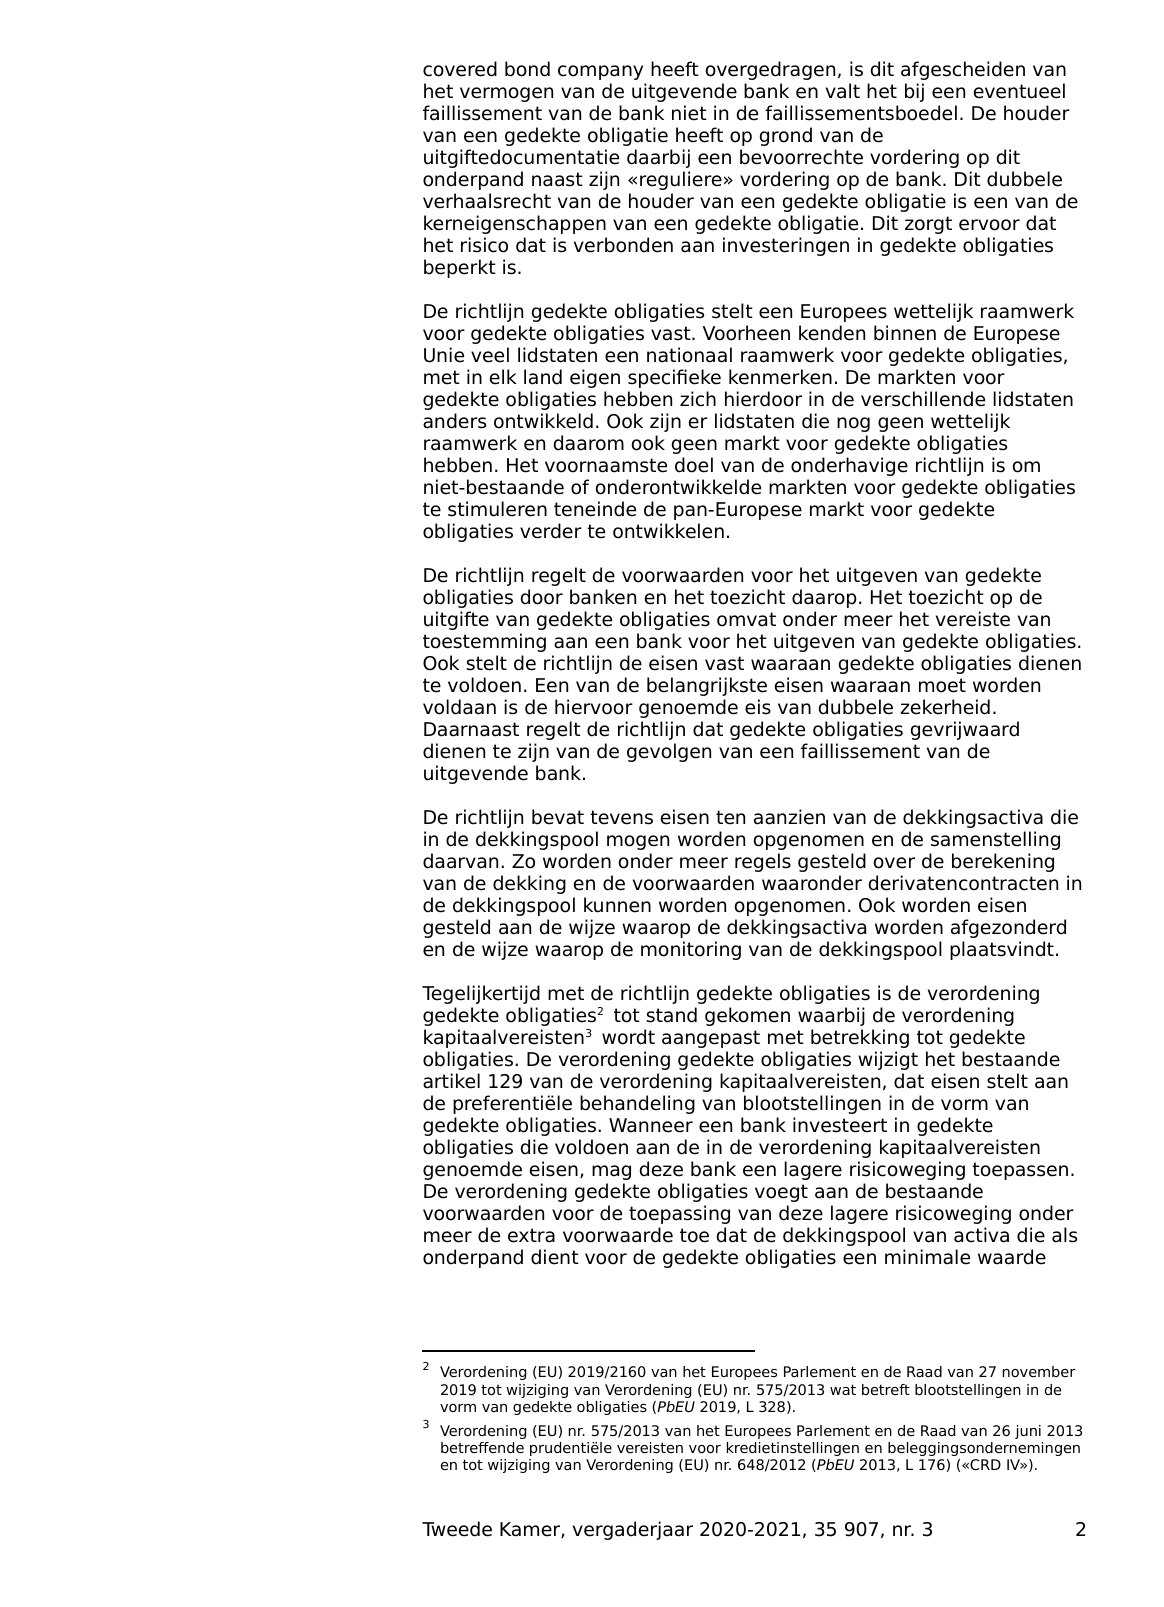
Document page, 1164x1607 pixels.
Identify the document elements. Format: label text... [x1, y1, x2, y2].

text covered bond company heeft overgedragen, is dit afgescheiden van het vermogen van de uitgevende bank en valt het bij een eventueel faillissement van de bank niet in de faillissementsboedel. De houder van een gedekte obligatie heeft op grond van de uitgiftedocumentatie daarbij een bevoorrechte vordering op dit onderpand naast zijn «reguliere» vordering op de bank. Dit dubbele verhaalsrecht van de houder van een gedekte obligatie is een van de kerneigenschappen van een gedekte obligatie. Dit zorgt ervoor dat het risico dat is verbonden aan investeringen in gedekte obligaties beperkt is. [422, 59, 1087, 279]
text De richtlijn gedekte obligaties stelt een Europees wettelijk raamwerk voor gedekte obligaties vast. Voorheen kenden binnen de Europese Unie veel lidstaten een nationaal raamwerk voor gedekte obligaties, met in elk land eigen specifieke kenmerken. De markten voor gedekte obligaties hebben zich hierdoor in de verschillende lidstaten anders ontwikkeld. Ook zijn er lidstaten die nog geen wettelijk raamwerk en daarom ook geen markt voor gedekte obligaties hebben. Het voornaamste doel van de onderhavige richtlijn is om niet-bestaande of onderontwikkelde markten voor gedekte obligaties te stimuleren teneinde de pan-Europese markt voor gedekte obligaties verder te ontwikkelen. [422, 301, 1087, 543]
text Tegelijkertijd met de richtlijn gedekte obligaties is de verordening gedekte obligaties tot stand gekomen waarbij de verordening kapitaalvereisten wordt aangepast met betrekking tot gedekte obligaties. De verordening gedekte obligaties wijzigt het bestaande artikel 129 van de verordening kapitaalvereisten, dat eisen stelt aan de preferentiële behandeling van blootstellingen in de vorm van gedekte obligaties. Wanneer een bank investeert in gedekte obligaties die voldoen aan de in de verordening kapitaalvereisten genoemde eisen, mag deze bank een lagere risicoweging toepassen. De verordening gedekte obligaties voegt aan de bestaande voorwaarden voor de toepassing van deze lagere risicoweging onder meer de extra voorwaarde toe dat de dekkingspool van activa die als onderpand dient voor de gedekte obligaties een minimale waarde [422, 983, 1087, 1269]
text De richtlijn regelt de voorwaarden voor het uitgeven van gedekte obligaties door banken en het toezicht daarop. Het toezicht op de uitgifte van gedekte obligaties omvat onder meer het vereiste van toestemming aan een bank voor het uitgeven van gedekte obligaties. Ook stelt de richtlijn de eisen vast waaraan gedekte obligaties dienen te voldoen. Een van de belangrijkste eisen waaraan moet worden voldaan is de hiervoor genoemde eis van dubbele zekerheid. Daarnaast regelt de richtlijn dat gedekte obligaties gevrijwaard dienen te zijn van de gevolgen van een faillissement van de uitgevende bank. [422, 565, 1087, 785]
text Verordening (EU) 2019/2160 van het Europees Parlement en de Raad van 27 november 2019 tot wijziging van Verordening (EU) nr. 575/2013 wat betreft blootstellingen in de vorm van gedekte obligaties (PbEU 2019, L 328). [422, 1360, 1087, 1416]
text De richtlijn bevat tevens eisen ten aanzien van de dekkingsactiva die in de dekkingspool mogen worden opgenomen en de samenstelling daarvan. Zo worden onder meer regels gesteld over de berekening van de dekking en de voorwaarden waaronder derivatencontracten in de dekkingspool kunnen worden opgenomen. Ook worden eisen gesteld aan de wijze waarop de dekkingsactiva worden afgezonderd en de wijze waarop de monitoring van de dekkingspool plaatsvindt. [422, 807, 1087, 961]
text Verordening (EU) nr. 575/2013 van het Europees Parlement en de Raad van 26 juni 2013 betreffende prudentiële vereisten voor kredietinstellingen en beleggingsondernemingen en tot wijziging van Verordening (EU) nr. 648/2012 (PbEU 2013, L 176) («CRD IV»). [422, 1418, 1087, 1474]
